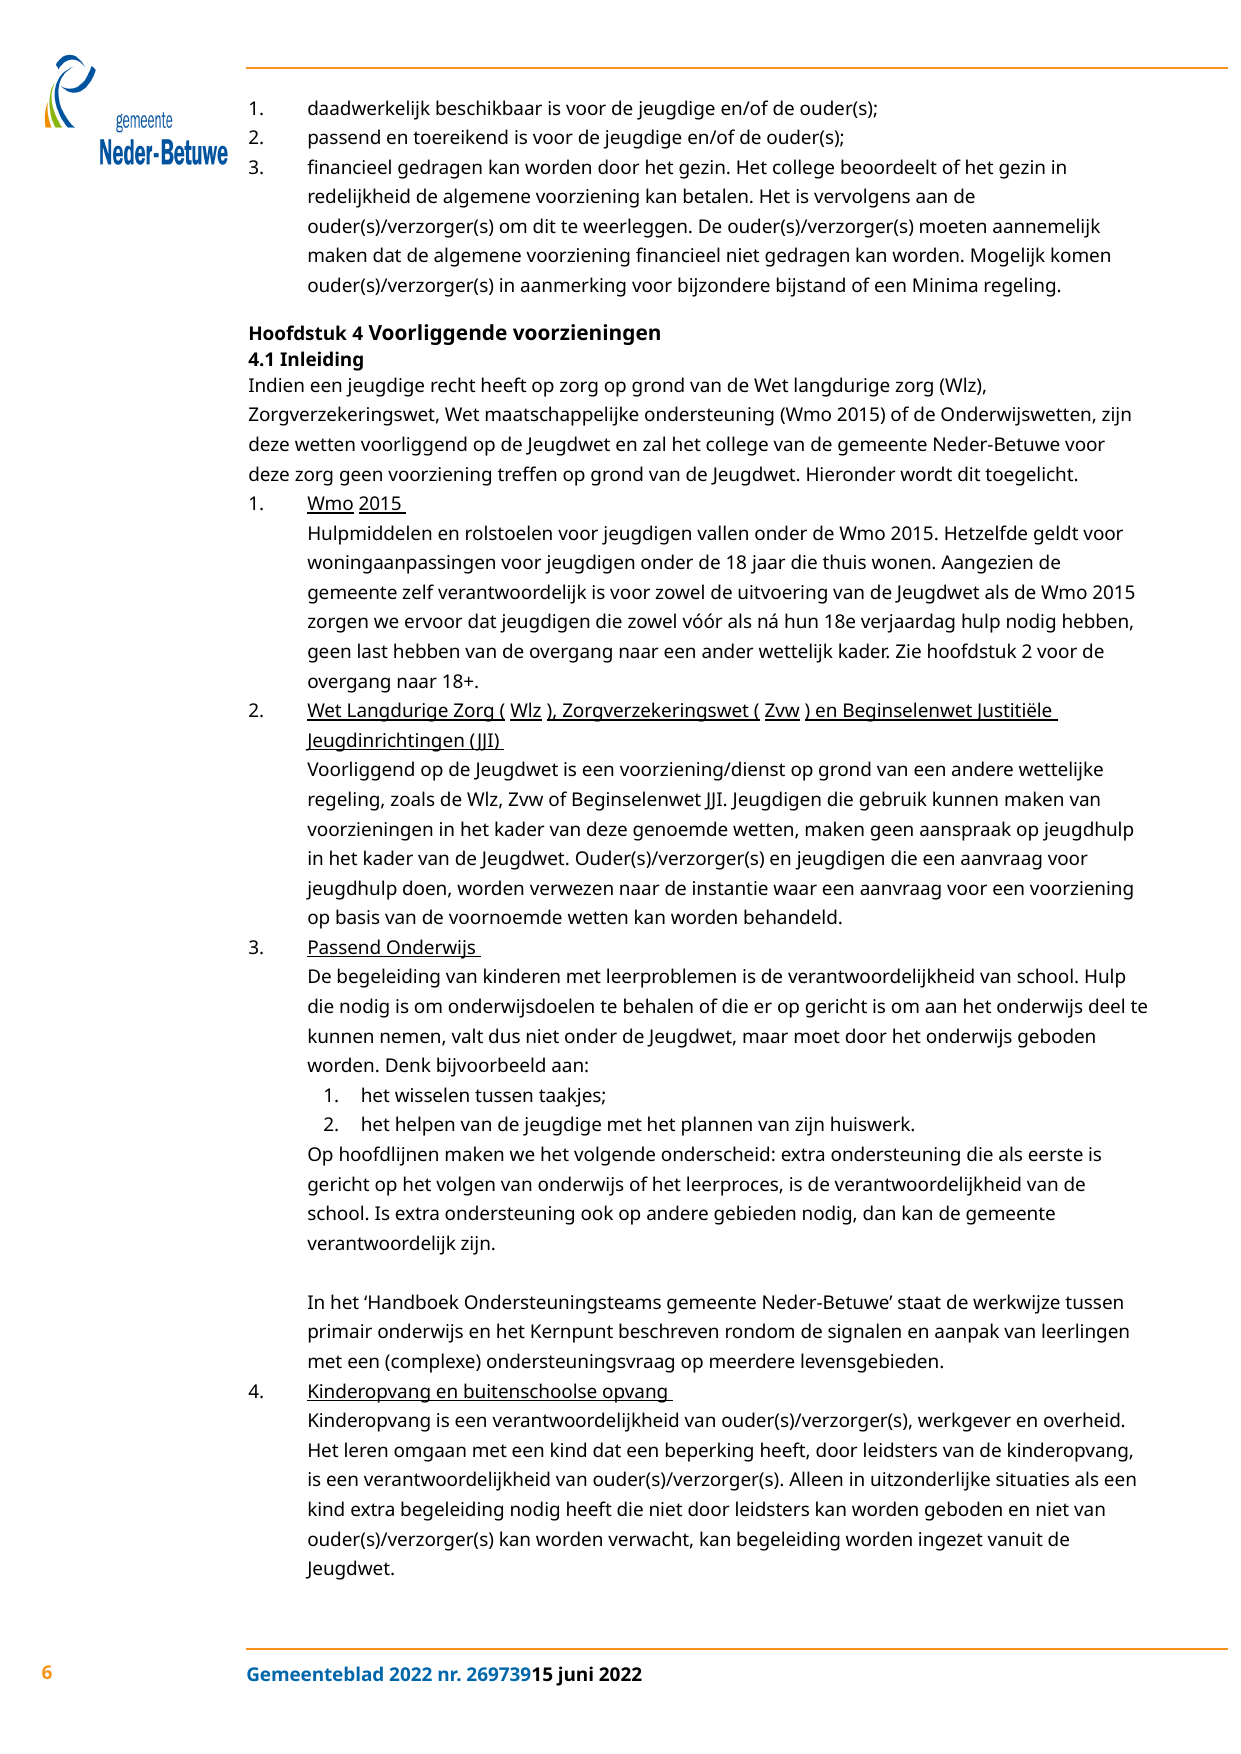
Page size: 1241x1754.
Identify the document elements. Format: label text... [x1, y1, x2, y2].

list passend en toereikend is voor de jeugdige en/of de ouder(s); [248, 124, 1152, 150]
list het helpen van de jeugdige met het plannen van zijn huiswerk. [323, 1112, 1152, 1137]
picture [41, 47, 231, 172]
list Kinderopvang is een verantwoordelijkheid van ouder(s)/verzorger(s), werkgever en overheid. Het leren omgaan met een kind dat een beperking heeft, door leidsters van de kinderopvang, is een verantwoordelijkheid van ouder(s)/verzorger(s). Alleen in uitzonderlijke situaties als een kind extra begeleiding nodig heeft die niet door leidsters kan worden geboden en niet van ouder(s)/verzorger(s) kan worden verwacht, kan begeleiding worden ingezet vanuit de Jeugdwet. [248, 1407, 1152, 1581]
list Kinderopvang en buitenschoolse opvang [248, 1378, 1152, 1404]
list het wisselen tussen taakjes; [323, 1082, 1152, 1108]
list Hulpmiddelen en rolstoelen voor jeugdigen vallen onder de Wmo 2015. Hetzelfde geldt voor woningaanpassingen voor jeugdigen onder de 18 jaar die thuis wonen. Aangezien de gemeente zelf verantwoordelijk is voor zowel de uitvoering van de Jeugdwet als de Wmo 2015 zorgen we ervoor dat jeugdigen die zowel vóór als ná hun 18e verjaardag hulp nodig hebben, geen last hebben van de overgang naar een ander wettelijk kader. Zie hoofdstuk 2 voor de overgang naar 18+. [248, 520, 1152, 694]
list Op hoofdlijnen maken we het volgende onderscheid: extra ondersteuning die als eerste is gericht op het volgen van onderwijs of het leerproces, is de verantwoordelijkheid van de school. Is extra ondersteuning ook op andere gebieden nodig, dan kan de gemeente verantwoordelijk zijn. [248, 1141, 1152, 1256]
list financieel gedragen kan worden door het gezin. Het college beoordeelt of het gezin in redelijkheid de algemene voorziening kan betalen. Het is vervolgens aan de ouder(s)/verzorger(s) om dit te weerleggen. De ouder(s)/verzorger(s) moeten aannemelijk maken dat de algemene voorziening financieel niet gedragen kan worden. Mogelijk komen ouder(s)/verzorger(s) in aanmerking voor bijzondere bijstand of een Minima regeling. [248, 154, 1152, 298]
list Wmo 2015 [248, 490, 1152, 516]
list De begeleiding van kinderen met leerproblemen is de verantwoordelijkheid van school. Hulp die nodig is om onderwijsdoelen te behalen of die er op gericht is om aan het onderwijs deel te kunnen nemen, valt dus niet onder de Jeugdwet, maar moet door het onderwijs geboden worden. Denk bijvoorbeeld aan: [248, 964, 1152, 1078]
text 4.1 Inleiding [248, 346, 1152, 372]
text Indien een jeugdige recht heeft op zorg op grond van de Wet langdurige zorg (Wlz), Zorgverzekeringswet, Wet maatschappelijke ondersteuning (Wmo 2015) of de Onderwijswetten, zijn deze wetten voorliggend op de Jeugdwet en zal het college van de gemeente Neder-Betuwe voor deze zorg geen voorziening treffen op grond van de Jeugdwet. Hieronder wordt dit toegelicht. [248, 372, 1152, 487]
list Wet Langdurige Zorg ( Wlz ), Zorgverzekeringswet ( Zvw ) en Beginselenwet Justitiële Jeugdinrichtingen (JJI) [248, 697, 1152, 753]
list In het ‘Handboek Ondersteuningsteams gemeente Neder-Betuwe’ staat de werkwijze tussen primair onderwijs en het Kernpunt beschreven rondom de signalen en aanpak van leerlingen met een (complexe) ondersteuningsvraag op meerdere levensgebieden. [248, 1289, 1152, 1374]
list Voorliggend op de Jeugdwet is een voorziening/dienst op grond van een andere wettelijke regeling, zoals de Wlz, Zvw of Beginselenwet JJI. Jeugdigen die gebruik kunnen maken van voorzieningen in het kader van deze genoemde wetten, maken geen aanspraak op jeugdhulp in het kader van de Jeugdwet. Ouder(s)/verzorger(s) en jeugdigen die een aanvraag voor jeugdhulp doen, worden verwezen naar de instantie waar een aanvraag voor een voorziening op basis van de voornoemde wetten kan worden behandeld. [248, 757, 1152, 930]
list Passend Onderwijs [248, 934, 1152, 960]
list daadwerkelijk beschikbaar is voor de jeugdige en/of de ouder(s); [248, 95, 1152, 121]
text Hoofdstuk 4 Voorliggende voorzieningen [248, 318, 1152, 346]
